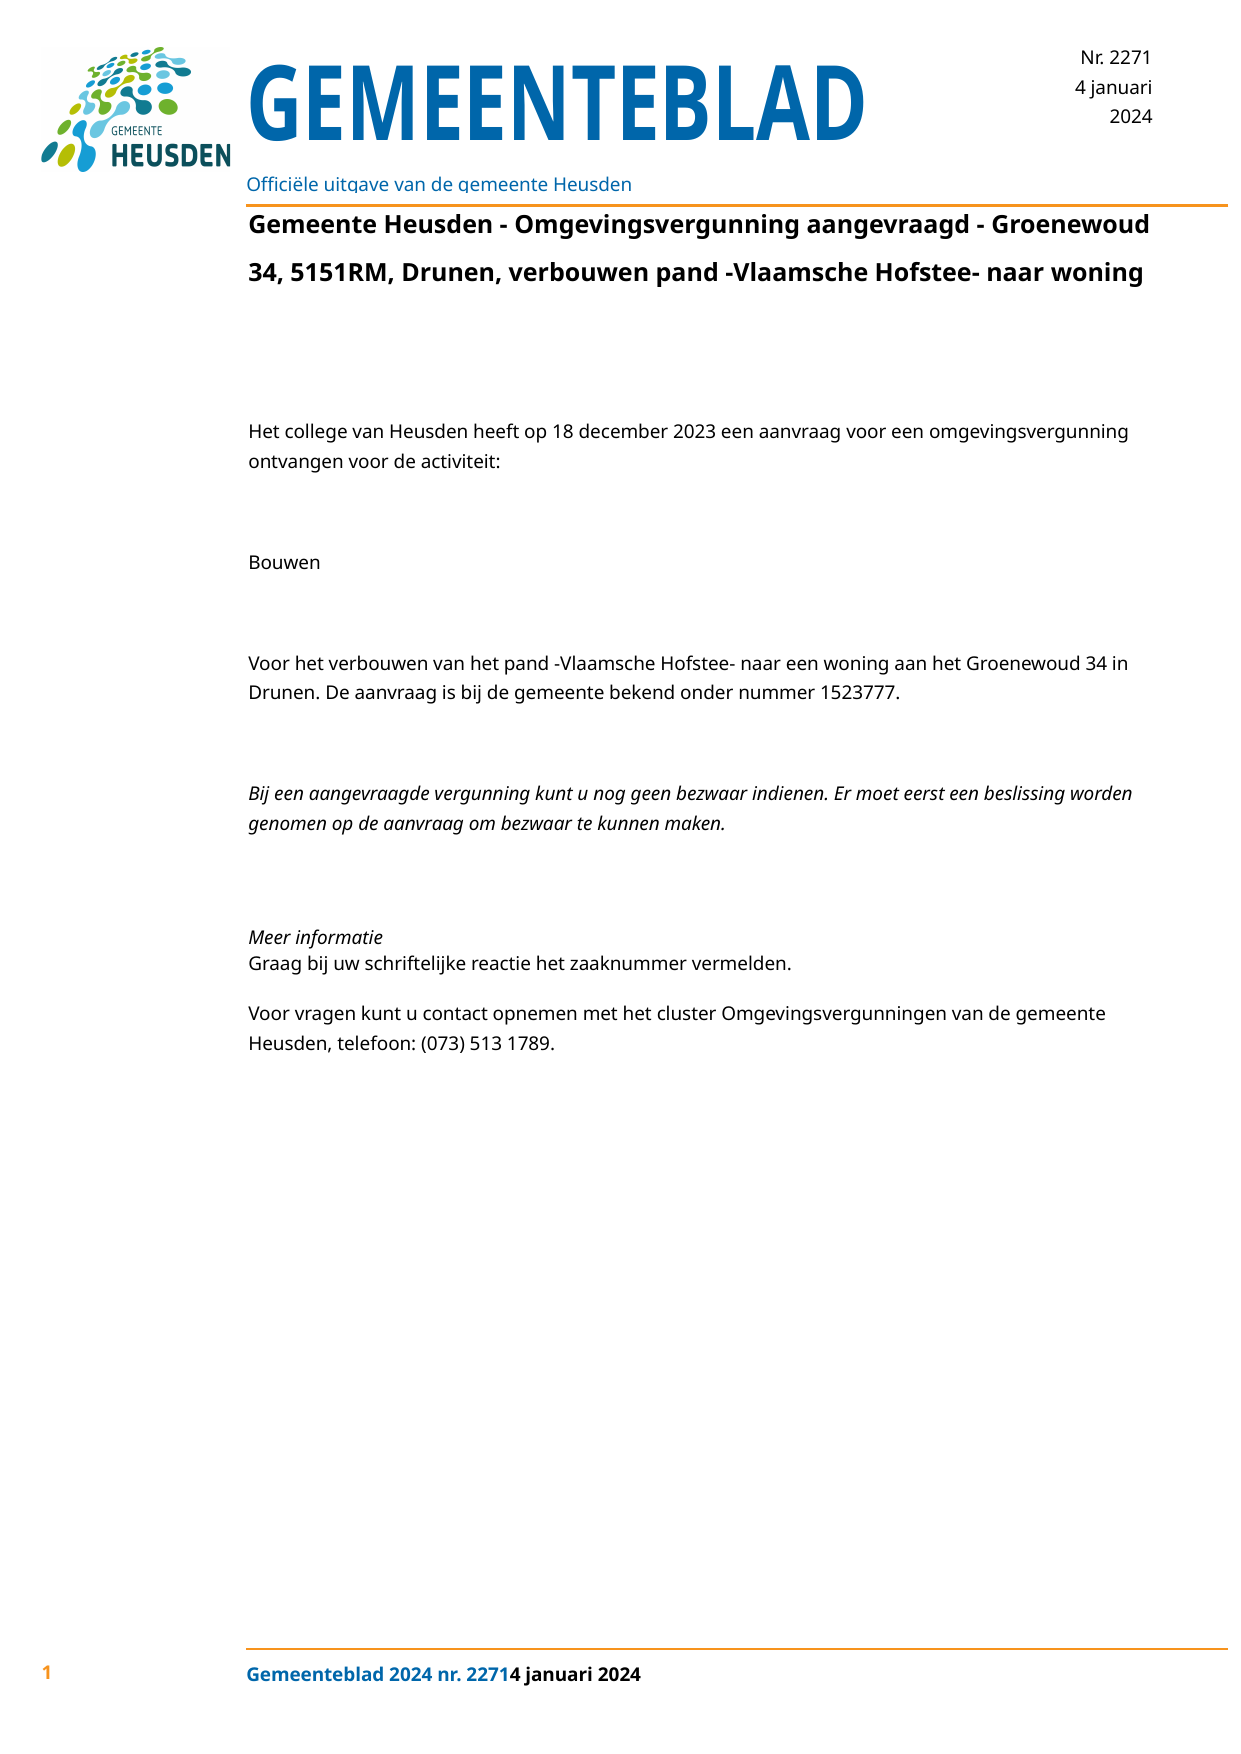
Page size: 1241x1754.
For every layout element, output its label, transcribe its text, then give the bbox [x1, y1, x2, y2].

text Voor vragen kunt u contact opnemen met het cluster Omgevingsvergunningen van de gemeente Heusden, telefoon: (073) 513 1789. [248, 1001, 1152, 1056]
text Bouwen [248, 549, 1152, 575]
text Graag bij uw schriftelijke reactie het zaaknummer vermelden. [248, 950, 1152, 976]
text Gemeente Heusden - Omgevingsvergunning aangevraagd - Groenewoud 34, 5151RM, Drunen, verbouwen pand -Vlaamsche Hofstee- naar woning [248, 207, 1152, 288]
text Het college van Heusden heeft op 18 december 2023 een aanvraag voor een omgevingsvergunning ontvangen voor de activiteit: [248, 419, 1152, 474]
text Voor het verbouwen van het pand -Vlaamsche Hofstee- naar een woning aan het Groenewoud 34 in Drunen. De aanvraag is bij de gemeente bekend onder nummer 1523777. [248, 650, 1152, 705]
picture [41, 47, 231, 172]
text Meer informatie [248, 924, 1152, 950]
text Bij een aangevraagde vergunning kunt u nog geen bezwaar indienen. Er moet eerst een beslissing worden genomen op de aanvraag om bezwaar te kunnen maken. [248, 780, 1152, 836]
